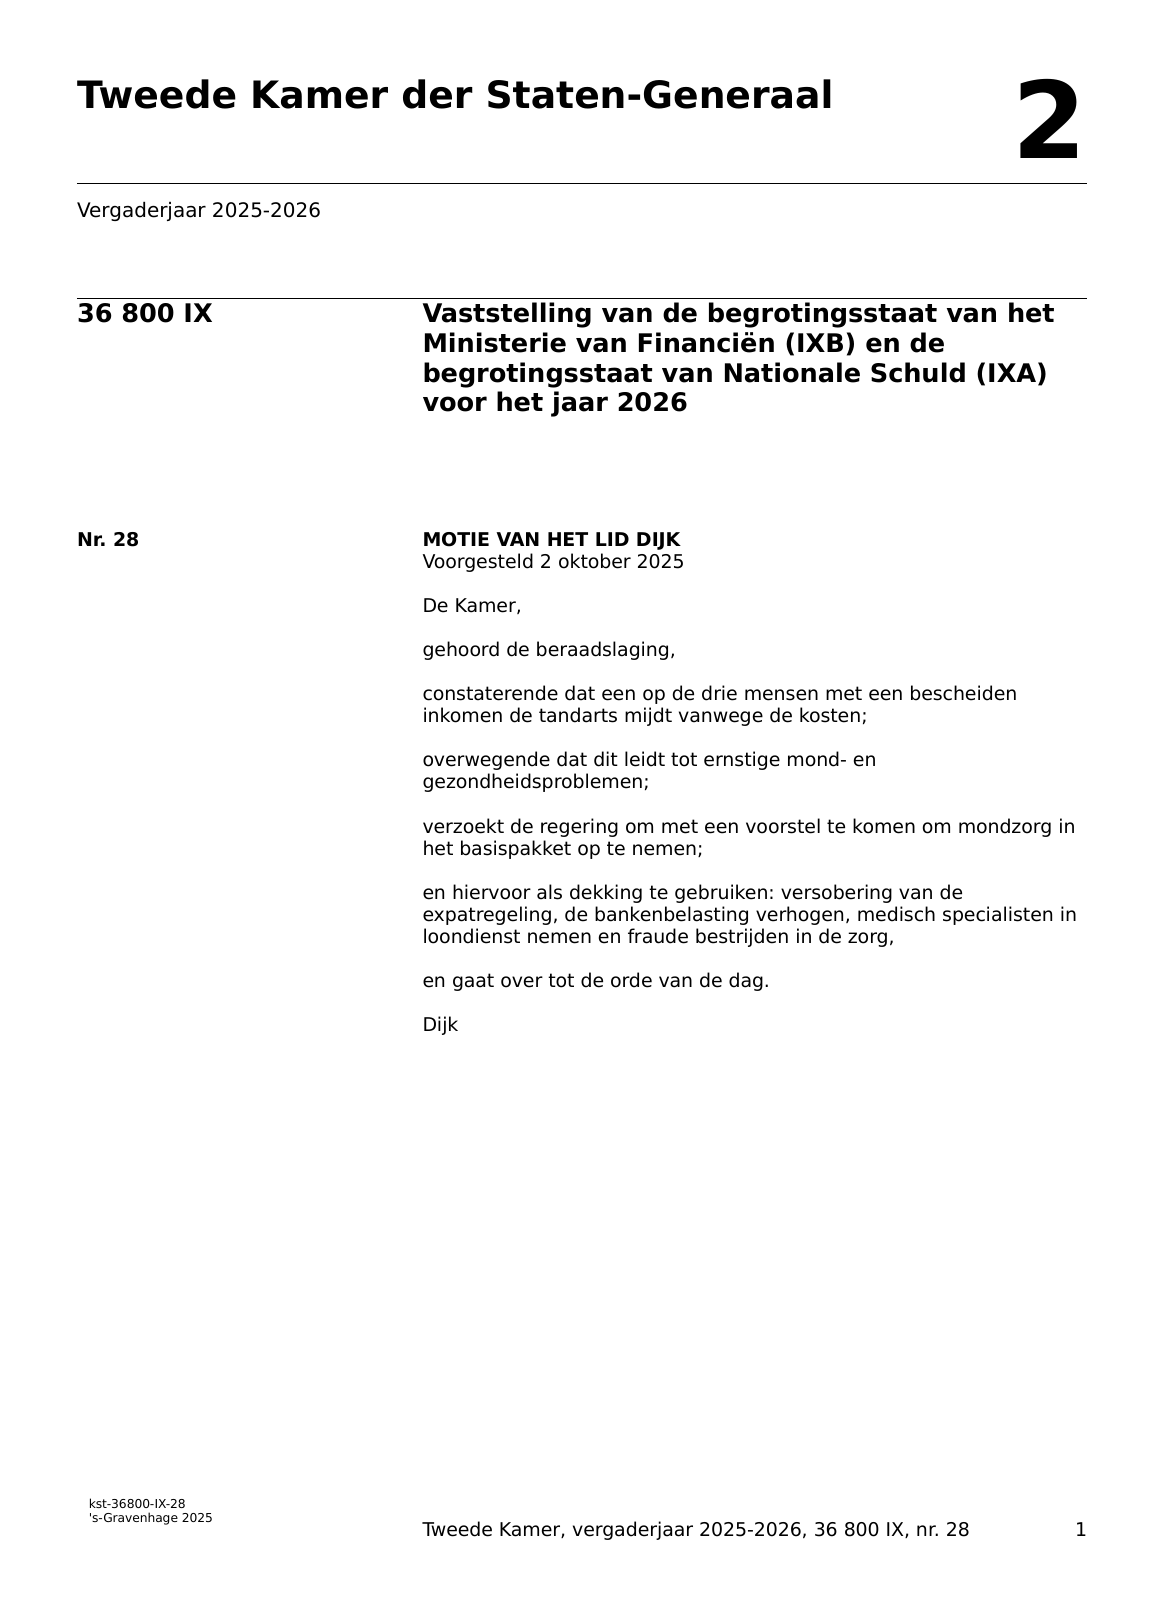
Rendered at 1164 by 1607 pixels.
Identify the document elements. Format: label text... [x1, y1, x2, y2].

subtitle 36 800 IX Vaststelling van de begrotingsstaat van het Ministerie van Financiën (IXB) en de begrotingsstaat van Nationale Schuld (IXA) voor het jaar 2026 [77, 299, 1087, 418]
text constaterende dat een op de drie mensen met een bescheiden inkomen de tandarts mijdt vanwege de kosten; [422, 683, 1087, 727]
text De Kamer, [422, 595, 1087, 617]
table_header Tweede Kamer der Staten-Generaal [77, 59, 886, 183]
text 's-Gravenhage 2025 [88, 1511, 323, 1525]
text en hiervoor als dekking te gebruiken: versobering van de expatregeling, de bankenbelasting verhogen, medisch specialisten in loondienst nemen en fraude bestrijden in de zorg, [422, 882, 1087, 948]
text gehoord de beraadslaging, [422, 639, 1087, 661]
table_cell Vergaderjaar 2025-2026 [77, 184, 1087, 298]
text en gaat over tot de orde van de dag. [422, 970, 1087, 992]
table_header 2 [886, 59, 1087, 183]
subtitle Nr. 28 MOTIE VAN HET LID DIJK [77, 529, 1087, 551]
text verzoekt de regering om met een voorstel te komen om mondzorg in het basispakket op te nemen; [422, 816, 1087, 859]
text overwegende dat dit leidt tot ernstige mond- en gezondheidsproblemen; [422, 749, 1087, 793]
text Voorgesteld 2 oktober 2025 [422, 551, 1087, 573]
text kst-36800-IX-28 [88, 1497, 323, 1511]
text Dijk [422, 1014, 1087, 1036]
